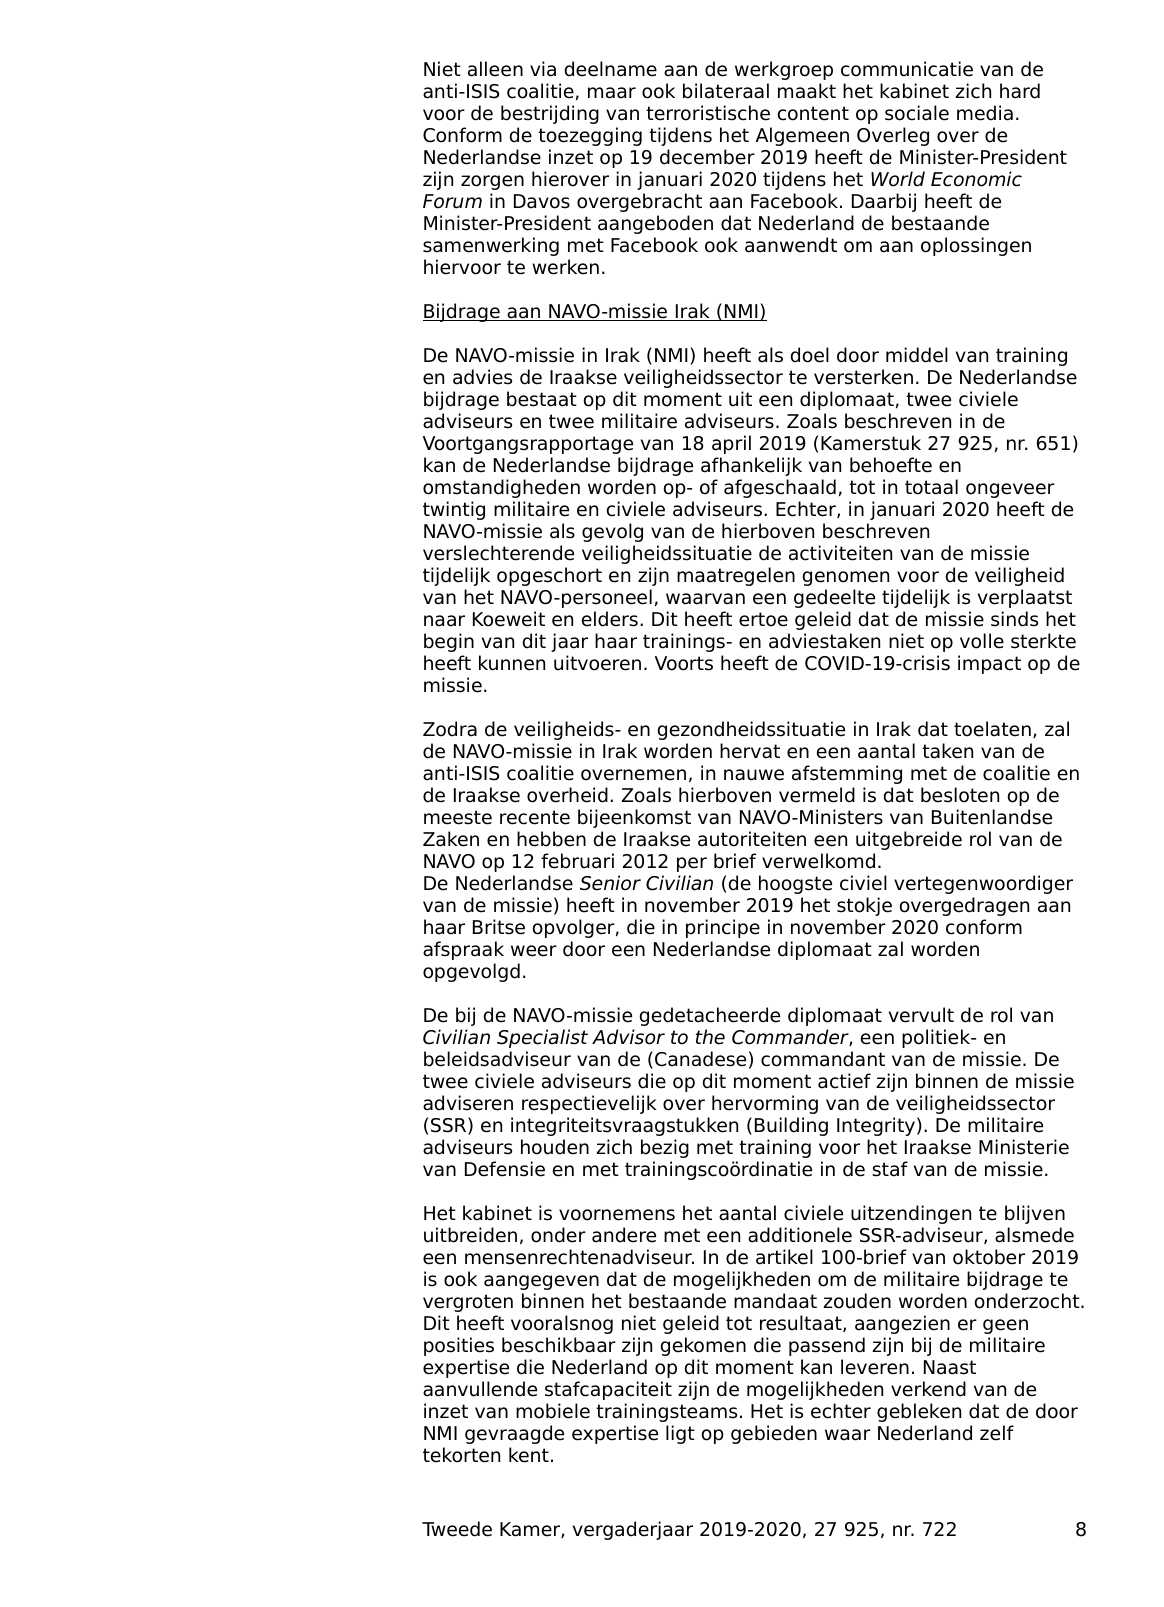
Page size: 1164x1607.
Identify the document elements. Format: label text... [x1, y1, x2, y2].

text Het kabinet is voornemens het aantal civiele uitzendingen te blijven uitbreiden, onder andere met een additionele SSR-adviseur, alsmede een mensenrechtenadviseur. In de artikel 100-brief van oktober 2019 is ook aangegeven dat de mogelijkheden om de militaire bijdrage te vergroten binnen het bestaande mandaat zouden worden onderzocht. Dit heeft vooralsnog niet geleid tot resultaat, aangezien er geen posities beschikbaar zijn gekomen die passend zijn bij de militaire expertise die Nederland op dit moment kan leveren. Naast aanvullende stafcapaciteit zijn de mogelijkheden verkend van de inzet van mobiele trainingsteams. Het is echter gebleken dat de door NMI gevraagde expertise ligt op gebieden waar Nederland zelf tekorten kent. [422, 1203, 1087, 1467]
subtitle Bijdrage aan NAVO-missie Irak (NMI) [422, 301, 1087, 323]
text Niet alleen via deelname aan de werkgroep communicatie van de anti-ISIS coalitie, maar ook bilateraal maakt het kabinet zich hard voor de bestrijding van terroristische content op sociale media. Conform de toezegging tijdens het Algemeen Overleg over de Nederlandse inzet op 19 december 2019 heeft de Minister-President zijn zorgen hierover in januari 2020 tijdens het World Economic Forum in Davos overgebracht aan Facebook. Daarbij heeft de Minister-President aangeboden dat Nederland de bestaande samenwerking met Facebook ook aanwendt om aan oplossingen hiervoor te werken. [422, 59, 1087, 279]
text De Nederlandse Senior Civilian (de hoogste civiel vertegenwoordiger van de missie) heeft in november 2019 het stokje overgedragen aan haar Britse opvolger, die in principe in november 2020 conform afspraak weer door een Nederlandse diplomaat zal worden opgevolgd. [422, 873, 1087, 983]
text Zodra de veiligheids- en gezondheidssituatie in Irak dat toelaten, zal de NAVO-missie in Irak worden hervat en een aantal taken van de anti-ISIS coalitie overnemen, in nauwe afstemming met de coalitie en de Iraakse overheid. Zoals hierboven vermeld is dat besloten op de meeste recente bijeenkomst van NAVO-Ministers van Buitenlandse Zaken en hebben de Iraakse autoriteiten een uitgebreide rol van de NAVO op 12 februari 2012 per brief verwelkomd. [422, 719, 1087, 873]
text De bij de NAVO-missie gedetacheerde diplomaat vervult de rol van Civilian Specialist Advisor to the Commander, een politiek- en beleidsadviseur van de (Canadese) commandant van de missie. De twee civiele adviseurs die op dit moment actief zijn binnen de missie adviseren respectievelijk over hervorming van de veiligheidssector (SSR) en integriteitsvraagstukken (Building Integrity). De militaire adviseurs houden zich bezig met training voor het Iraakse Ministerie van Defensie en met trainingscoördinatie in de staf van de missie. [422, 1005, 1087, 1181]
text De NAVO-missie in Irak (NMI) heeft als doel door middel van training en advies de Iraakse veiligheidssector te versterken. De Nederlandse bijdrage bestaat op dit moment uit een diplomaat, twee civiele adviseurs en twee militaire adviseurs. Zoals beschreven in de Voortgangsrapportage van 18 april 2019 (Kamerstuk 27 925, nr. 651) kan de Nederlandse bijdrage afhankelijk van behoefte en omstandigheden worden op- of afgeschaald, tot in totaal ongeveer twintig militaire en civiele adviseurs. Echter, in januari 2020 heeft de NAVO-missie als gevolg van de hierboven beschreven verslechterende veiligheidssituatie de activiteiten van de missie tijdelijk opgeschort en zijn maatregelen genomen voor de veiligheid van het NAVO-personeel, waarvan een gedeelte tijdelijk is verplaatst naar Koeweit en elders. Dit heeft ertoe geleid dat de missie sinds het begin van dit jaar haar trainings- en adviestaken niet op volle sterkte heeft kunnen uitvoeren. Voorts heeft de COVID-19-crisis impact op de missie. [422, 345, 1087, 697]
